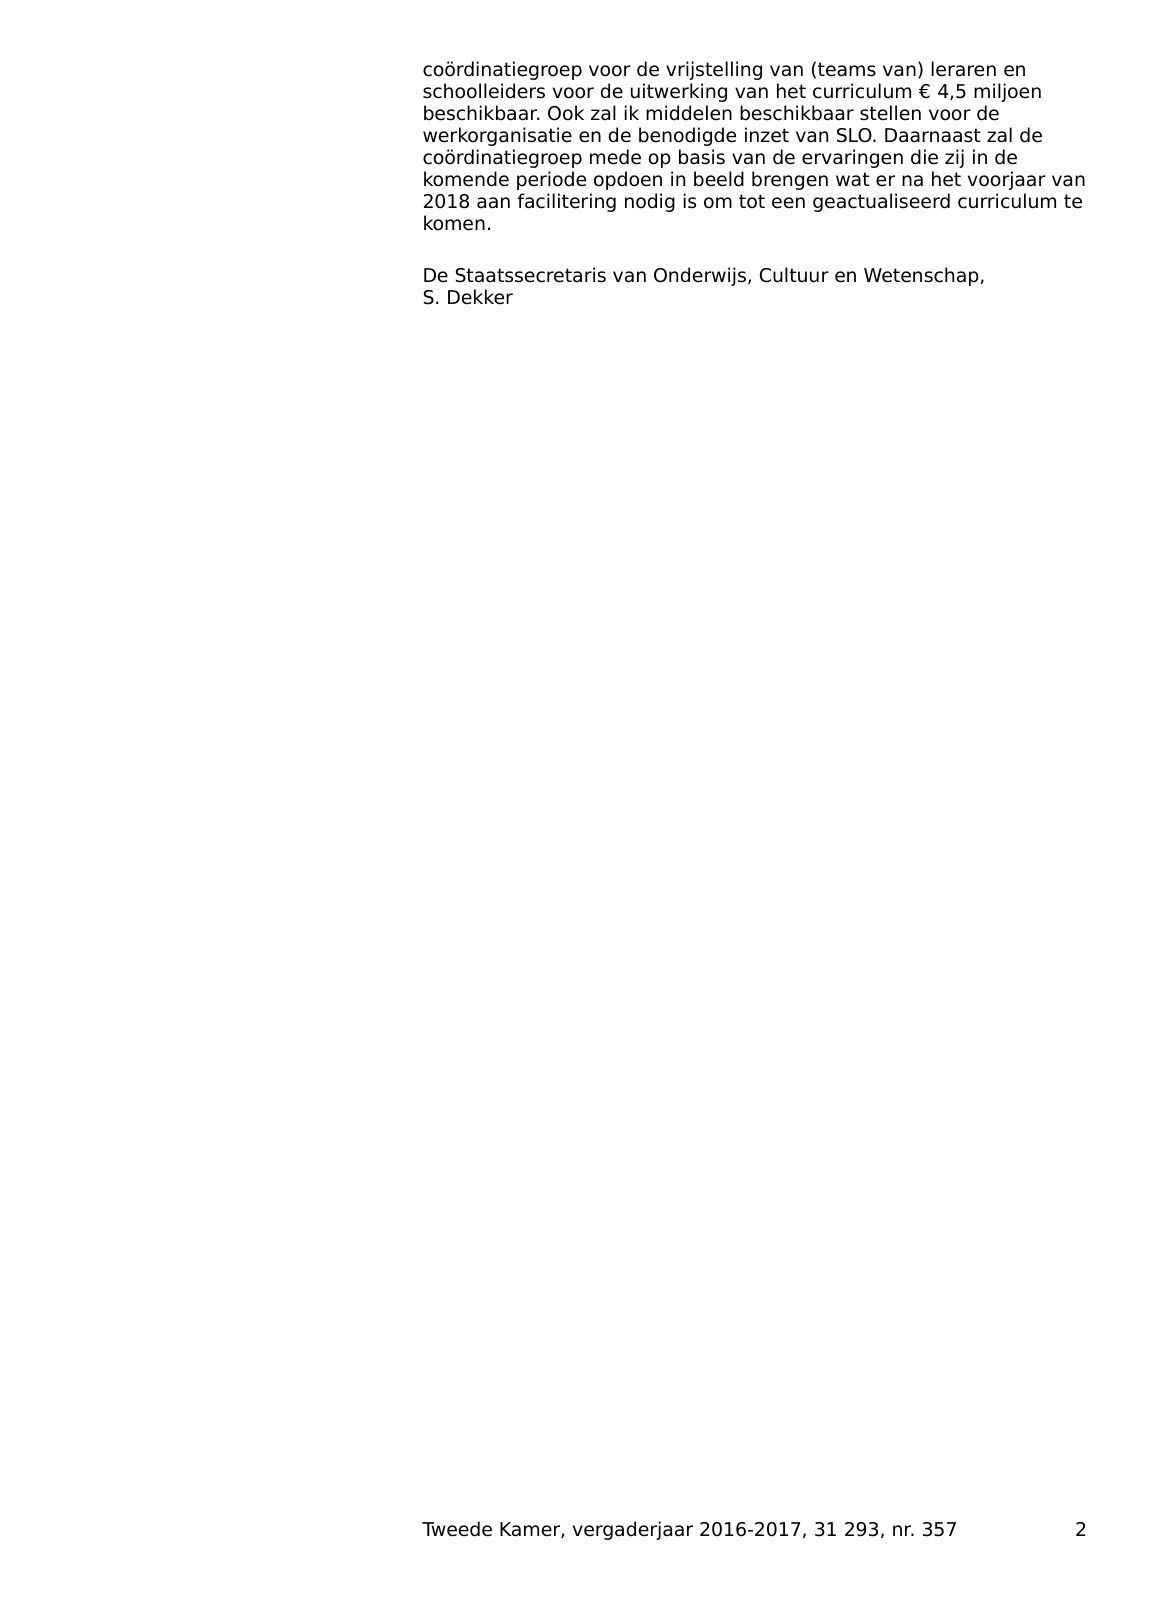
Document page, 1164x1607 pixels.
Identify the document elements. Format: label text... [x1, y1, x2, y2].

text coördinatiegroep voor de vrijstelling van (teams van) leraren en schoolleiders voor de uitwerking van het curriculum € 4,5 miljoen beschikbaar. Ook zal ik middelen beschikbaar stellen voor de werkorganisatie en de benodigde inzet van SLO. Daarnaast zal de coördinatiegroep mede op basis van de ervaringen die zij in de komende periode opdoen in beeld brengen wat er na het voorjaar van 2018 aan facilitering nodig is om tot een geactualiseerd curriculum te komen. [422, 59, 1087, 235]
text De Staatssecretaris van Onderwijs, Cultuur en Wetenschap, S. Dekker [422, 265, 1087, 309]
